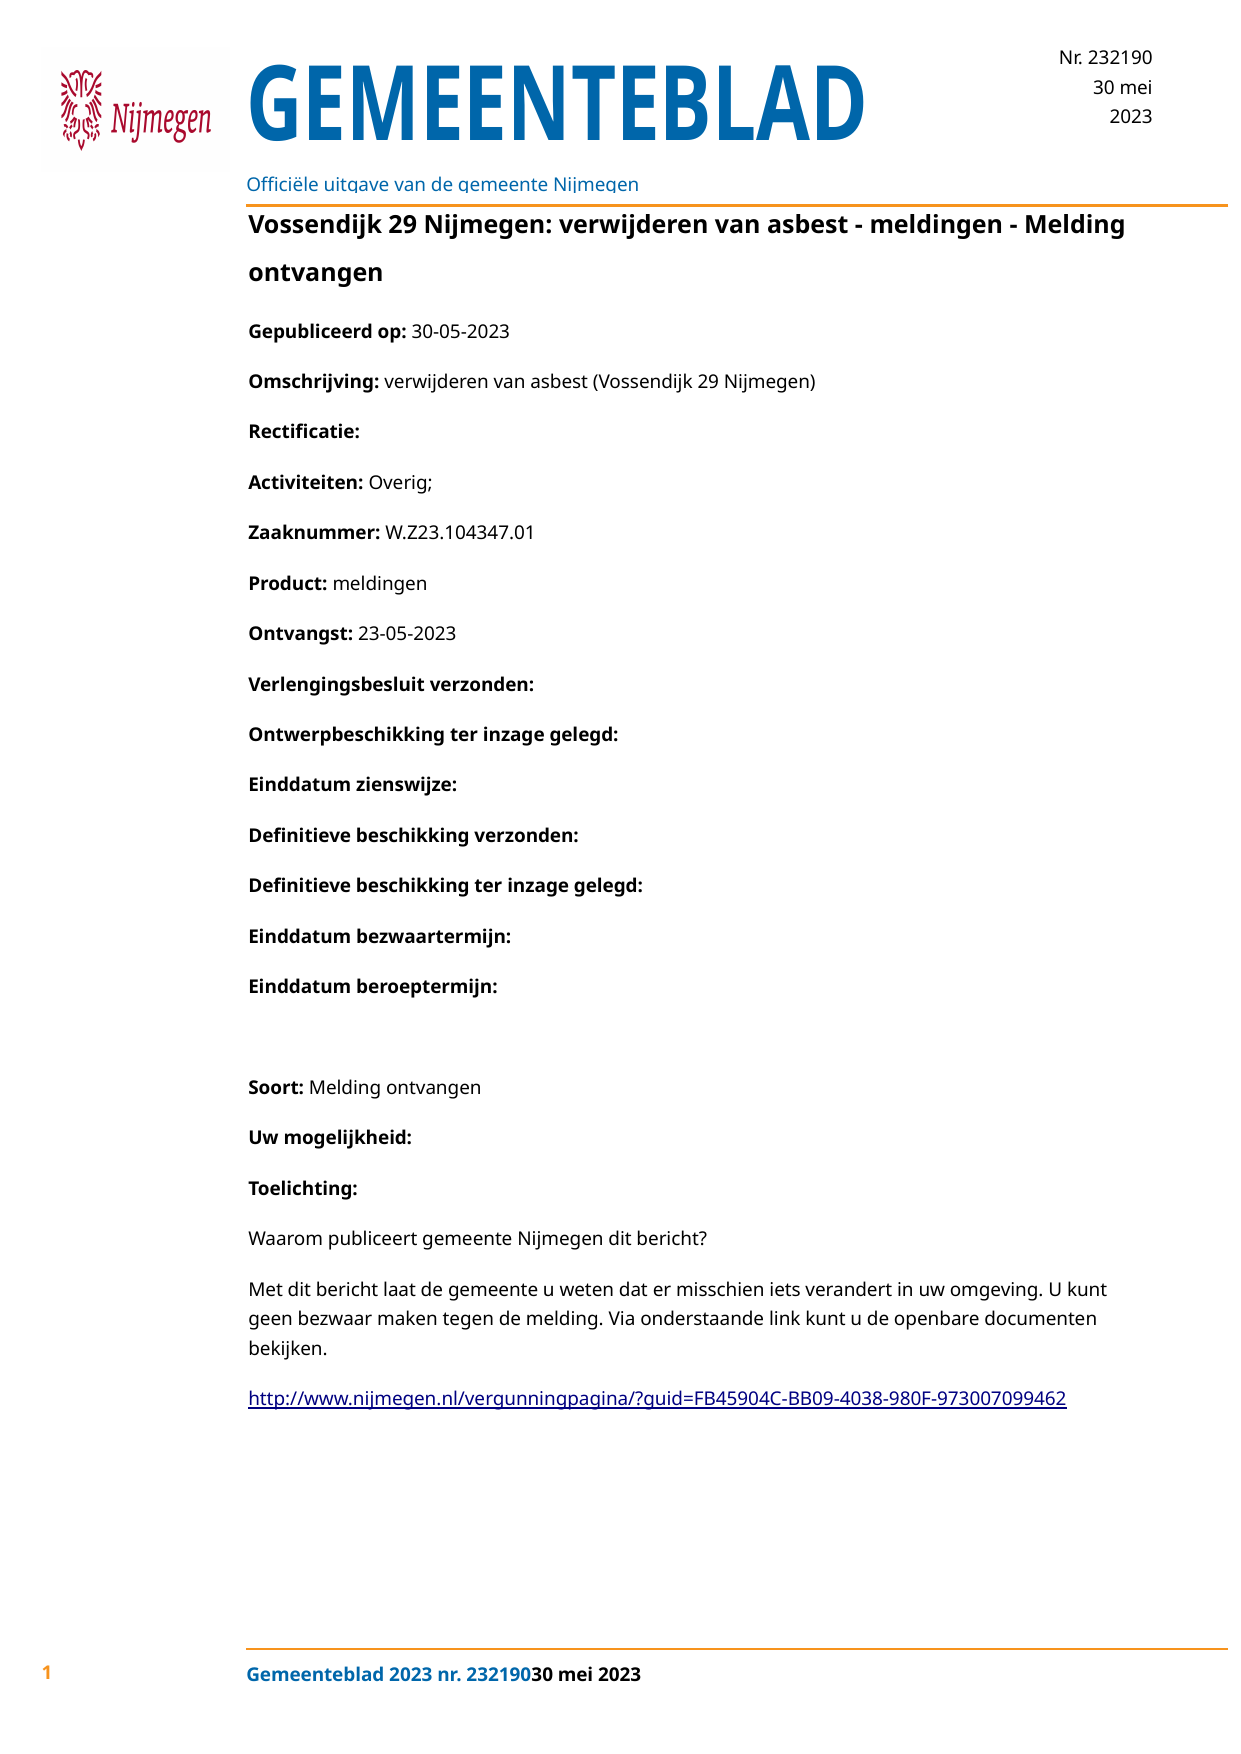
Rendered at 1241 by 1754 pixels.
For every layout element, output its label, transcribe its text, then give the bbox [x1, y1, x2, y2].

text Einddatum bezwaartermijn: [248, 923, 1152, 949]
text Waarom publiceert gemeente Nijmegen dit bericht? [248, 1225, 1152, 1251]
text Met dit bericht laat de gemeente u weten dat er misschien iets verandert in uw omgeving. U kunt geen bezwaar maken tegen de melding. Via onderstaande link kunt u de openbare documenten bekijken. [248, 1276, 1152, 1361]
text Zaaknummer: W.Z23.104347.01 [248, 519, 1152, 545]
text Toelichting: [248, 1175, 1152, 1201]
text Omschrijving: verwijderen van asbest (Vossendijk 29 Nijmegen) [248, 368, 1152, 394]
text Product: meldingen [248, 570, 1152, 596]
text Einddatum beroeptermijn: [248, 973, 1152, 999]
text Vossendijk 29 Nijmegen: verwijderen van asbest - meldingen - Melding ontvangen [248, 207, 1152, 288]
text Definitieve beschikking verzonden: [248, 822, 1152, 848]
text Einddatum zienswijze: [248, 772, 1152, 797]
text Rectificatie: [248, 419, 1152, 444]
picture [41, 47, 231, 172]
text Soort: Melding ontvangen [248, 1074, 1152, 1100]
text http://www.nijmegen.nl/vergunningpagina/?guid=FB45904C-BB09-4038-980F-973007099462 [248, 1385, 1152, 1411]
text Definitieve beschikking ter inzage gelegd: [248, 872, 1152, 898]
text Verlengingsbesluit verzonden: [248, 671, 1152, 697]
text Ontvangst: 23-05-2023 [248, 620, 1152, 646]
text Activiteiten: Overig; [248, 469, 1152, 495]
text Uw mogelijkheid: [248, 1124, 1152, 1150]
text Ontwerpbeschikking ter inzage gelegd: [248, 721, 1152, 747]
text Gepubliceerd op: 30-05-2023 [248, 318, 1152, 344]
